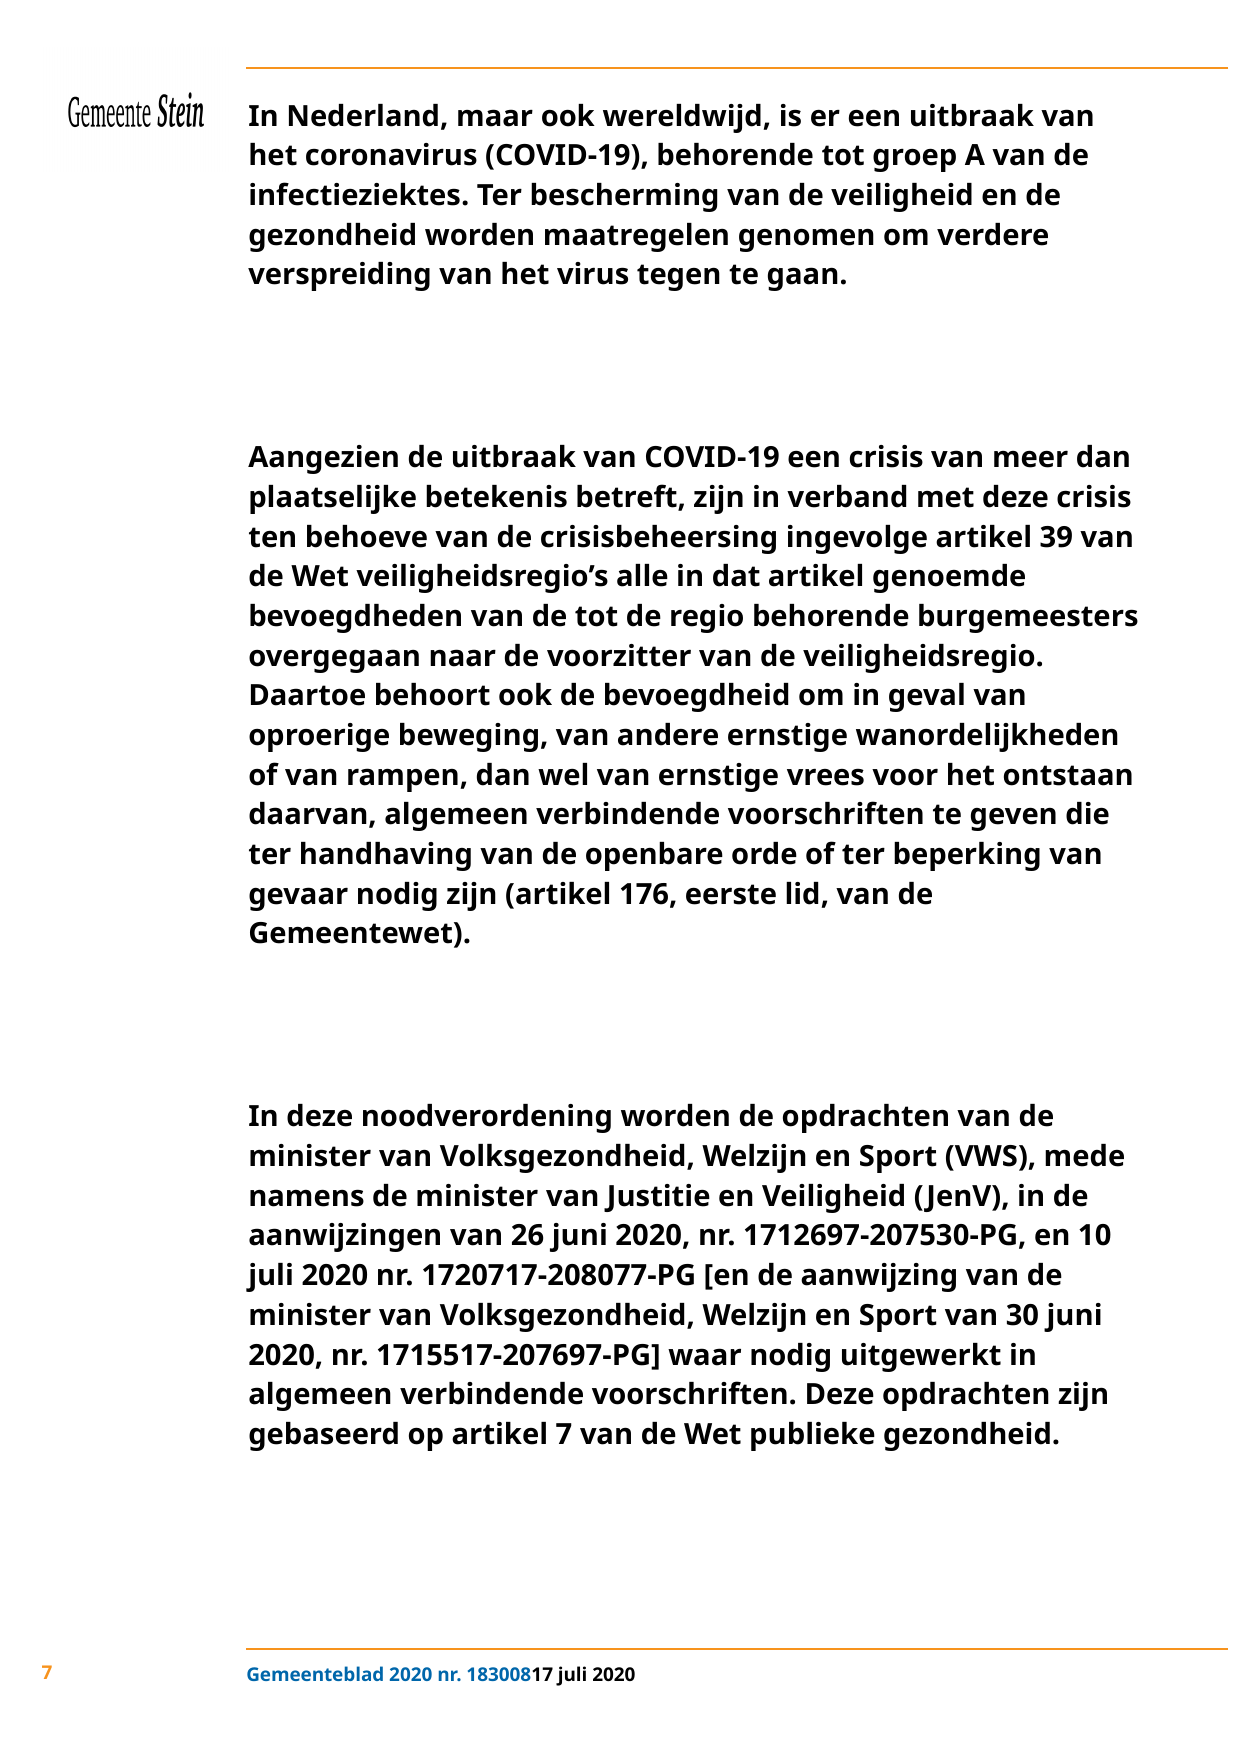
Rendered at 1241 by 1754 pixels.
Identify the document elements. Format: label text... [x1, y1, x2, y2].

text In deze noodverordening worden de opdrachten van de minister van Volksgezondheid, Welzijn en Sport (VWS), mede namens de minister van Justitie en Veiligheid (JenV), in de aanwijzingen van 26 juni 2020, nr. 1712697-207530-PG, en 10 juli 2020 nr. 1720717-208077-PG [en de aanwijzing van de minister van Volksgezondheid, Welzijn en Sport van 30 juni 2020, nr. 1715517-207697-PG] waar nodig uitgewerkt in algemeen verbindende voorschriften. Deze opdrachten zijn gebaseerd op artikel 7 van de Wet publieke gezondheid. [248, 1096, 1152, 1453]
text Aangezien de uitbraak van COVID-19 een crisis van meer dan plaatselijke betekenis betreft, zijn in verband met deze crisis ten behoeve van de crisisbeheersing ingevolge artikel 39 van de Wet veiligheidsregio’s alle in dat artikel genoemde bevoegdheden van de tot de regio behorende burgemeesters overgegaan naar de voorzitter van de veiligheidsregio. Daartoe behoort ook de bevoegdheid om in geval van oproerige beweging, van andere ernstige wanordelijkheden of van rampen, dan wel van ernstige vrees voor het ontstaan daarvan, algemeen verbindende voorschriften te geven die ter handhaving van de openbare orde of ter beperking van gevaar nodig zijn (artikel 176, eerste lid, van de Gemeentewet). [248, 436, 1152, 952]
picture [41, 47, 231, 172]
text In Nederland, maar ook wereldwijd, is er een uitbraak van het coronavirus (COVID-19), behorende tot groep A van de infectieziektes. Ter bescherming van de veiligheid en de gezondheid worden maatregelen genomen om verdere verspreiding van het virus tegen te gaan. [248, 95, 1152, 293]
